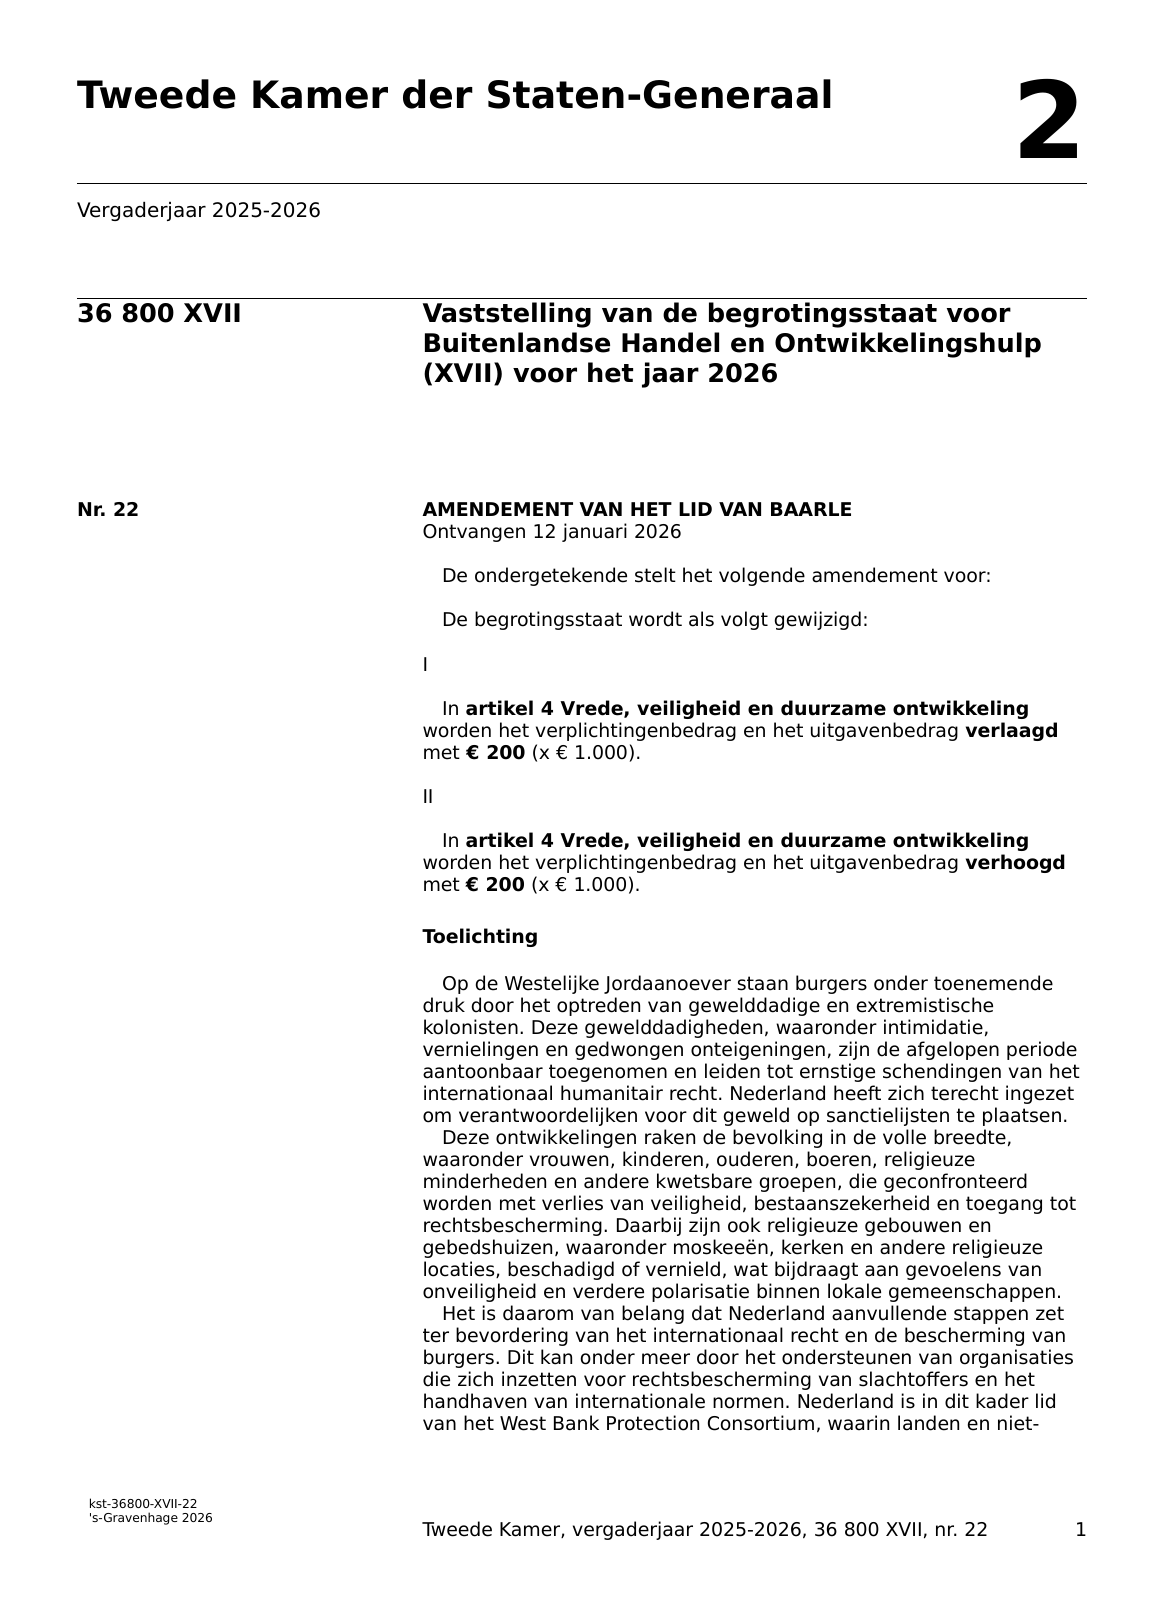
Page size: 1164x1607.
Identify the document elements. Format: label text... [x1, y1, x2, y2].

text kst-36800-XVII-22 [88, 1497, 323, 1511]
text 's-Gravenhage 2026 [88, 1511, 323, 1525]
text I [422, 653, 1087, 676]
text In artikel 4 Vrede, veiligheid en duurzame ontwikkeling worden het verplichtingenbedrag en het uitgavenbedrag verlaagd met € 200 (x € 1.000). [422, 698, 1087, 764]
subtitle Nr. 22 AMENDEMENT VAN HET LID VAN BAARLE [77, 499, 1087, 521]
table_cell Vergaderjaar 2025-2026 [77, 184, 1087, 298]
table_header Tweede Kamer der Staten-Generaal [77, 59, 886, 183]
text De ondergetekende stelt het volgende amendement voor: [422, 565, 1087, 587]
subtitle Toelichting [422, 926, 1087, 948]
text Ontvangen 12 januari 2026 [422, 521, 1087, 543]
table_header 2 [886, 59, 1087, 183]
text Het is daarom van belang dat Nederland aanvullende stappen zet ter bevordering van het internationaal recht en de bescherming van burgers. Dit kan onder meer door het ondersteunen van organisaties die zich inzetten voor rechtsbescherming van slachtoffers en het handhaven van internationale normen. Nederland is in dit kader lid van het West Bank Protection Consortium, waarin landen en niet- [422, 1303, 1087, 1434]
text II [422, 786, 1087, 808]
text Deze ontwikkelingen raken de bevolking in de volle breedte, waaronder vrouwen, kinderen, ouderen, boeren, religieuze minderheden en andere kwetsbare groepen, die geconfronteerd worden met verlies van veiligheid, bestaanszekerheid en toegang tot rechtsbescherming. Daarbij zijn ook religieuze gebouwen en gebedshuizen, waaronder moskeeën, kerken en andere religieuze locaties, beschadigd of vernield, wat bijdraagt aan gevoelens van onveiligheid en verdere polarisatie binnen lokale gemeenschappen. [422, 1127, 1087, 1303]
text De begrotingsstaat wordt als volgt gewijzigd: [422, 609, 1087, 631]
text Op de Westelijke Jordaanoever staan burgers onder toenemende druk door het optreden van gewelddadige en extremistische kolonisten. Deze gewelddadigheden, waaronder intimidatie, vernielingen en gedwongen onteigeningen, zijn de afgelopen periode aantoonbaar toegenomen en leiden tot ernstige schendingen van het internationaal humanitair recht. Nederland heeft zich terecht ingezet om verantwoordelijken voor dit geweld op sanctielijsten te plaatsen. [422, 973, 1087, 1127]
subtitle 36 800 XVII Vaststelling van de begrotingsstaat voor Buitenlandse Handel en Ontwikkelingshulp (XVII) voor het jaar 2026 [77, 299, 1087, 388]
text In artikel 4 Vrede, veiligheid en duurzame ontwikkeling worden het verplichtingenbedrag en het uitgavenbedrag verhoogd met € 200 (x € 1.000). [422, 830, 1087, 896]
